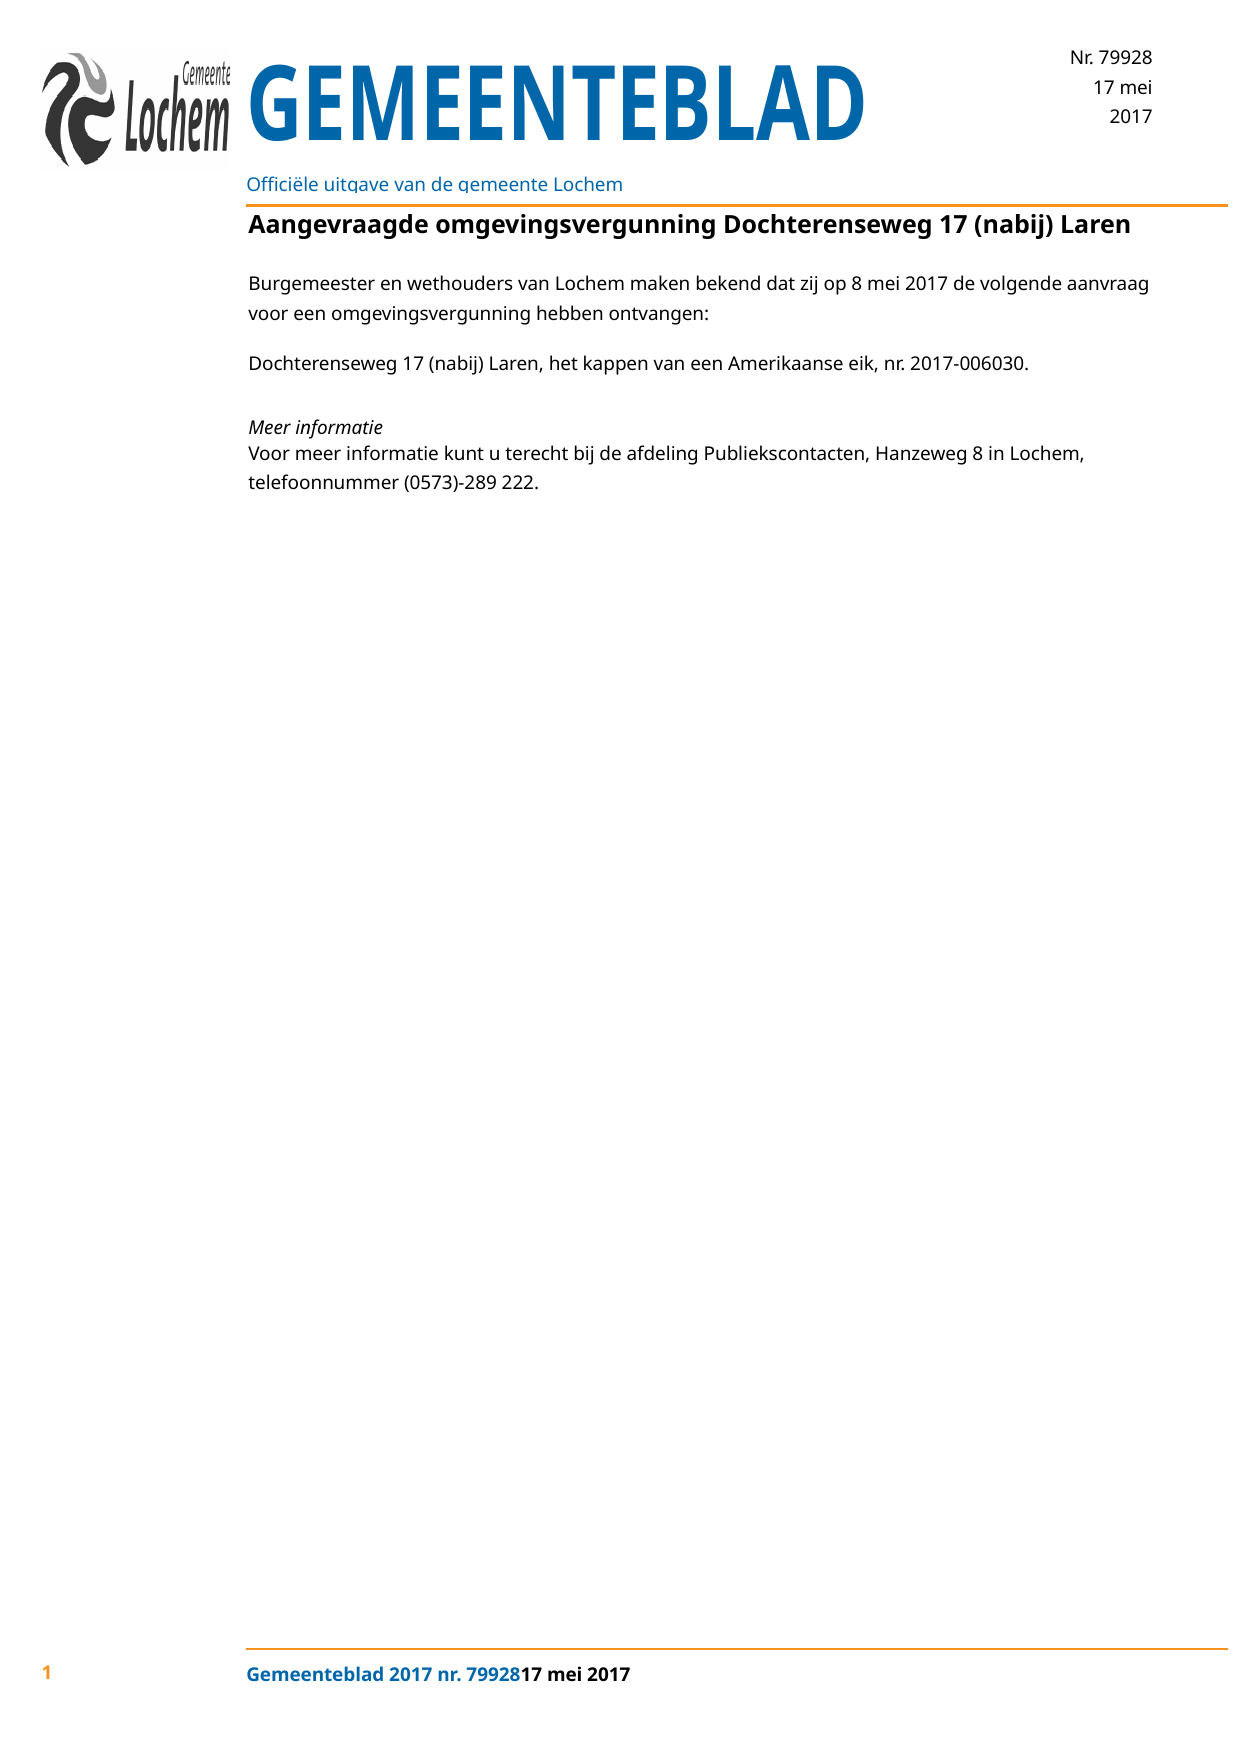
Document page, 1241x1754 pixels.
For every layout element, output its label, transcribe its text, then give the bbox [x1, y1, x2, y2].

picture [41, 47, 231, 172]
text Meer informatie [248, 414, 1152, 440]
text Voor meer informatie kunt u terecht bij de afdeling Publiekscontacten, Hanzeweg 8 in Lochem, telefoonnummer (0573)-289 222. [248, 440, 1152, 495]
text Dochterenseweg 17 (nabij) Laren, het kappen van een Amerikaanse eik, nr. 2017-006030. [248, 350, 1152, 376]
text Aangevraagde omgevingsvergunning Dochterenseweg 17 (nabij) Laren [248, 207, 1152, 241]
text Burgemeester en wethouders van Lochem maken bekend dat zij op 8 mei 2017 de volgende aanvraag voor een omgevingsvergunning hebben ontvangen: [248, 270, 1152, 326]
